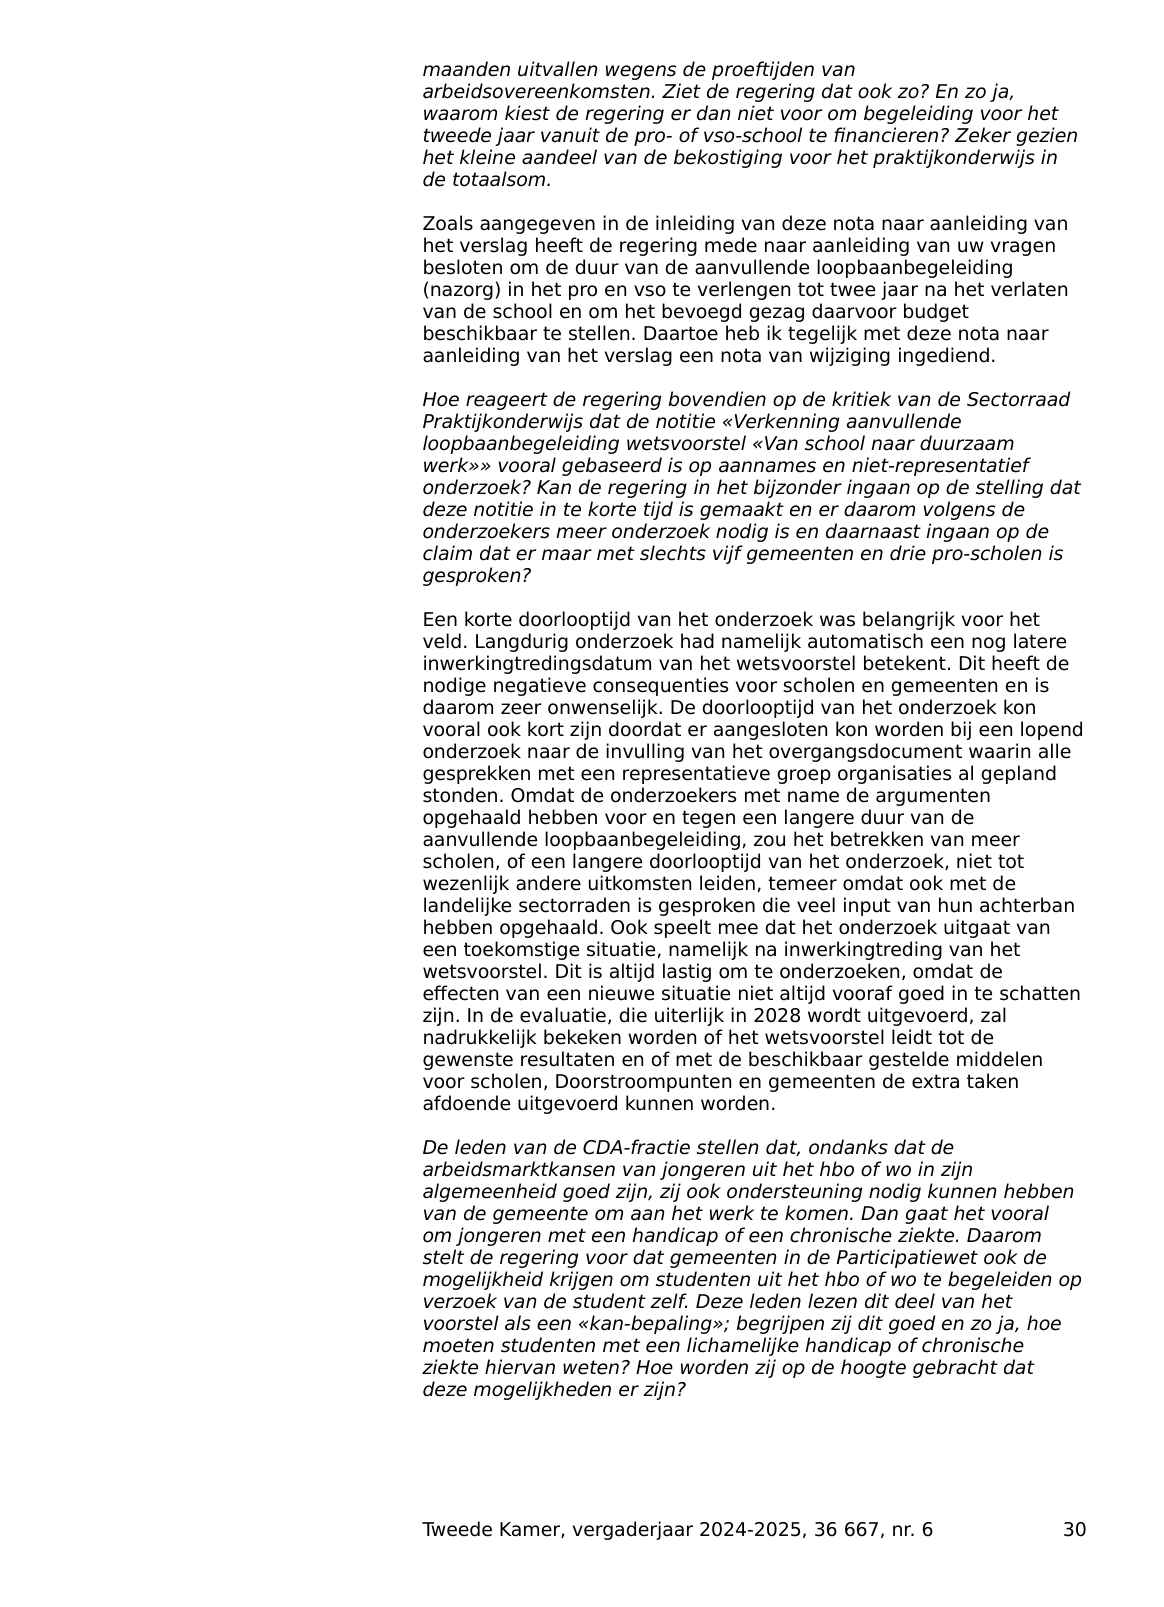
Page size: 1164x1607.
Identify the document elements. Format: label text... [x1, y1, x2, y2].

text Een korte doorlooptijd van het onderzoek was belangrijk voor het veld. Langdurig onderzoek had namelijk automatisch een nog latere inwerkingtredingsdatum van het wetsvoorstel betekent. Dit heeft de nodige negatieve consequenties voor scholen en gemeenten en is daarom zeer onwenselijk. De doorlooptijd van het onderzoek kon vooral ook kort zijn doordat er aangesloten kon worden bij een lopend onderzoek naar de invulling van het overgangsdocument waarin alle gesprekken met een representatieve groep organisaties al gepland stonden. Omdat de onderzoekers met name de argumenten opgehaald hebben voor en tegen een langere duur van de aanvullende loopbaanbegeleiding, zou het betrekken van meer scholen, of een langere doorlooptijd van het onderzoek, niet tot wezenlijk andere uitkomsten leiden, temeer omdat ook met de landelijke sectorraden is gesproken die veel input van hun achterban hebben opgehaald. Ook speelt mee dat het onderzoek uitgaat van een toekomstige situatie, namelijk na inwerkingtreding van het wetsvoorstel. Dit is altijd lastig om te onderzoeken, omdat de effecten van een nieuwe situatie niet altijd vooraf goed in te schatten zijn. In de evaluatie, die uiterlijk in 2028 wordt uitgevoerd, zal nadrukkelijk bekeken worden of het wetsvoorstel leidt tot de gewenste resultaten en of met de beschikbaar gestelde middelen voor scholen, Doorstroompunten en gemeenten de extra taken afdoende uitgevoerd kunnen worden. [422, 609, 1087, 1115]
text Zoals aangegeven in de inleiding van deze nota naar aanleiding van het verslag heeft de regering mede naar aanleiding van uw vragen besloten om de duur van de aanvullende loopbaanbegeleiding (nazorg) in het pro en vso te verlengen tot twee jaar na het verlaten van de school en om het bevoegd gezag daarvoor budget beschikbaar te stellen. Daartoe heb ik tegelijk met deze nota naar aanleiding van het verslag een nota van wijziging ingediend. [422, 213, 1087, 367]
text Hoe reageert de regering bovendien op de kritiek van de Sectorraad Praktijkonderwijs dat de notitie «Verkenning aanvullende loopbaanbegeleiding wetsvoorstel «Van school naar duurzaam werk»» vooral gebaseerd is op aannames en niet-representatief onderzoek? Kan de regering in het bijzonder ingaan op de stelling dat deze notitie in te korte tijd is gemaakt en er daarom volgens de onderzoekers meer onderzoek nodig is en daarnaast ingaan op de claim dat er maar met slechts vijf gemeenten en drie pro-scholen is gesproken? [422, 389, 1087, 587]
text De leden van de CDA-fractie stellen dat, ondanks dat de arbeidsmarktkansen van jongeren uit het hbo of wo in zijn algemeenheid goed zijn, zij ook ondersteuning nodig kunnen hebben van de gemeente om aan het werk te komen. Dan gaat het vooral om jongeren met een handicap of een chronische ziekte. Daarom stelt de regering voor dat gemeenten in de Participatiewet ook de mogelijkheid krijgen om studenten uit het hbo of wo te begeleiden op verzoek van de student zelf. Deze leden lezen dit deel van het voorstel als een «kan-bepaling»; begrijpen zij dit goed en zo ja, hoe moeten studenten met een lichamelijke handicap of chronische ziekte hiervan weten? Hoe worden zij op de hoogte gebracht dat deze mogelijkheden er zijn? [422, 1137, 1087, 1401]
text maanden uitvallen wegens de proeftijden van arbeidsovereenkomsten. Ziet de regering dat ook zo? En zo ja, waarom kiest de regering er dan niet voor om begeleiding voor het tweede jaar vanuit de pro- of vso-school te financieren? Zeker gezien het kleine aandeel van de bekostiging voor het praktijkonderwijs in de totaalsom. [422, 59, 1087, 191]
